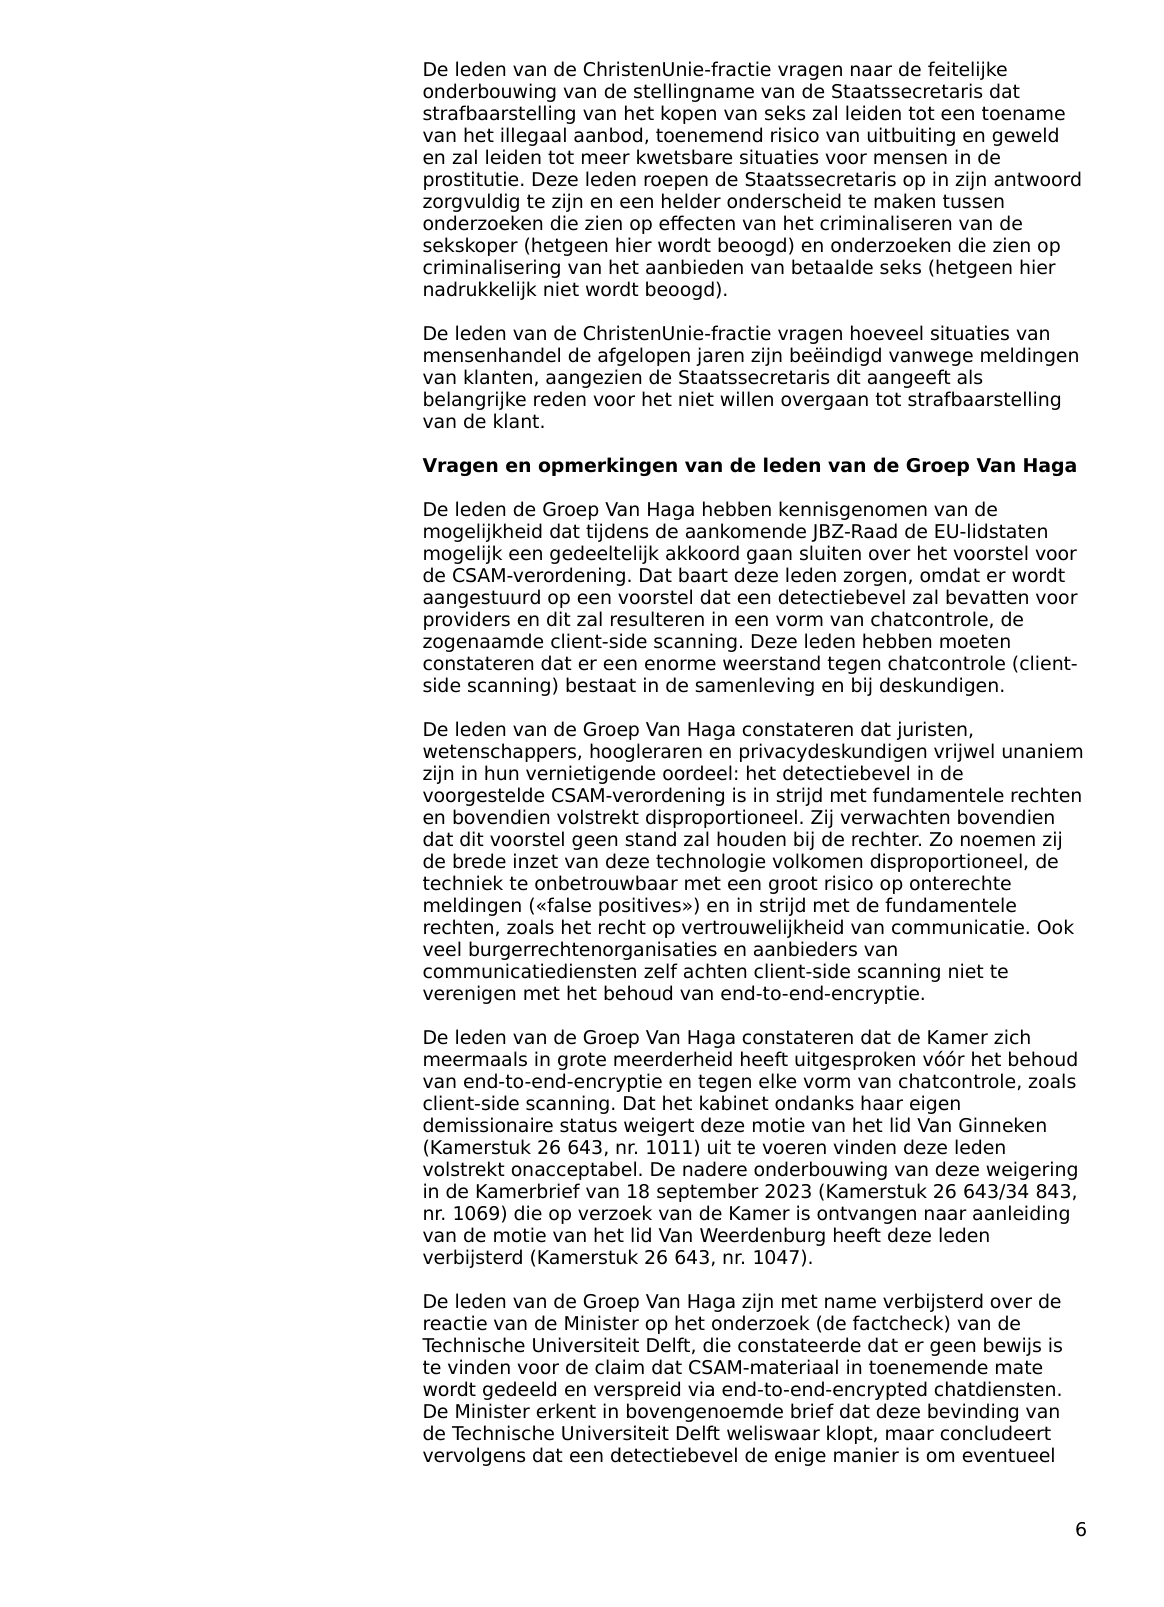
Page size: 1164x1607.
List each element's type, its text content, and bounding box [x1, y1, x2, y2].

text De leden van de ChristenUnie-fractie vragen naar de feitelijke onderbouwing van de stellingname van de Staatssecretaris dat strafbaarstelling van het kopen van seks zal leiden tot een toename van het illegaal aanbod, toenemend risico van uitbuiting en geweld en zal leiden tot meer kwetsbare situaties voor mensen in de prostitutie. Deze leden roepen de Staatssecretaris op in zijn antwoord zorgvuldig te zijn en een helder onderscheid te maken tussen onderzoeken die zien op effecten van het criminaliseren van de sekskoper (hetgeen hier wordt beoogd) en onderzoeken die zien op criminalisering van het aanbieden van betaalde seks (hetgeen hier nadrukkelijk niet wordt beoogd). [422, 59, 1087, 301]
text De leden van de Groep Van Haga constateren dat de Kamer zich meermaals in grote meerderheid heeft uitgesproken vóór het behoud van end-to-end-encryptie en tegen elke vorm van chatcontrole, zoals client-side scanning. Dat het kabinet ondanks haar eigen demissionaire status weigert deze motie van het lid Van Ginneken (Kamerstuk 26 643, nr. 1011) uit te voeren vinden deze leden volstrekt onacceptabel. De nadere onderbouwing van deze weigering in de Kamerbrief van 18 september 2023 (Kamerstuk 26 643/34 843, nr. 1069) die op verzoek van de Kamer is ontvangen naar aanleiding van de motie van het lid Van Weerdenburg heeft deze leden verbijsterd (Kamerstuk 26 643, nr. 1047). [422, 1027, 1087, 1269]
subtitle Vragen en opmerkingen van de leden van de Groep Van Haga [422, 455, 1087, 477]
text De leden van de ChristenUnie-fractie vragen hoeveel situaties van mensenhandel de afgelopen jaren zijn beëindigd vanwege meldingen van klanten, aangezien de Staatssecretaris dit aangeeft als belangrijke reden voor het niet willen overgaan tot strafbaarstelling van de klant. [422, 323, 1087, 433]
text De leden van de Groep Van Haga constateren dat juristen, wetenschappers, hoogleraren en privacydeskundigen vrijwel unaniem zijn in hun vernietigende oordeel: het detectiebevel in de voorgestelde CSAM-verordening is in strijd met fundamentele rechten en bovendien volstrekt disproportioneel. Zij verwachten bovendien dat dit voorstel geen stand zal houden bij de rechter. Zo noemen zij de brede inzet van deze technologie volkomen disproportioneel, de techniek te onbetrouwbaar met een groot risico op onterechte meldingen («false positives») en in strijd met de fundamentele rechten, zoals het recht op vertrouwelijkheid van communicatie. Ook veel burgerrechtenorganisaties en aanbieders van communicatiediensten zelf achten client-side scanning niet te verenigen met het behoud van end-to-end-encryptie. [422, 719, 1087, 1005]
text De leden van de Groep Van Haga zijn met name verbijsterd over de reactie van de Minister op het onderzoek (de factcheck) van de Technische Universiteit Delft, die constateerde dat er geen bewijs is te vinden voor de claim dat CSAM-materiaal in toenemende mate wordt gedeeld en verspreid via end-to-end-encrypted chatdiensten. De Minister erkent in bovengenoemde brief dat deze bevinding van de Technische Universiteit Delft weliswaar klopt, maar concludeert vervolgens dat een detectiebevel de enige manier is om eventueel [422, 1291, 1087, 1467]
text De leden de Groep Van Haga hebben kennisgenomen van de mogelijkheid dat tijdens de aankomende JBZ-Raad de EU-lidstaten mogelijk een gedeeltelijk akkoord gaan sluiten over het voorstel voor de CSAM-verordening. Dat baart deze leden zorgen, omdat er wordt aangestuurd op een voorstel dat een detectiebevel zal bevatten voor providers en dit zal resulteren in een vorm van chatcontrole, de zogenaamde client-side scanning. Deze leden hebben moeten constateren dat er een enorme weerstand tegen chatcontrole (client-side scanning) bestaat in de samenleving en bij deskundigen. [422, 499, 1087, 697]
